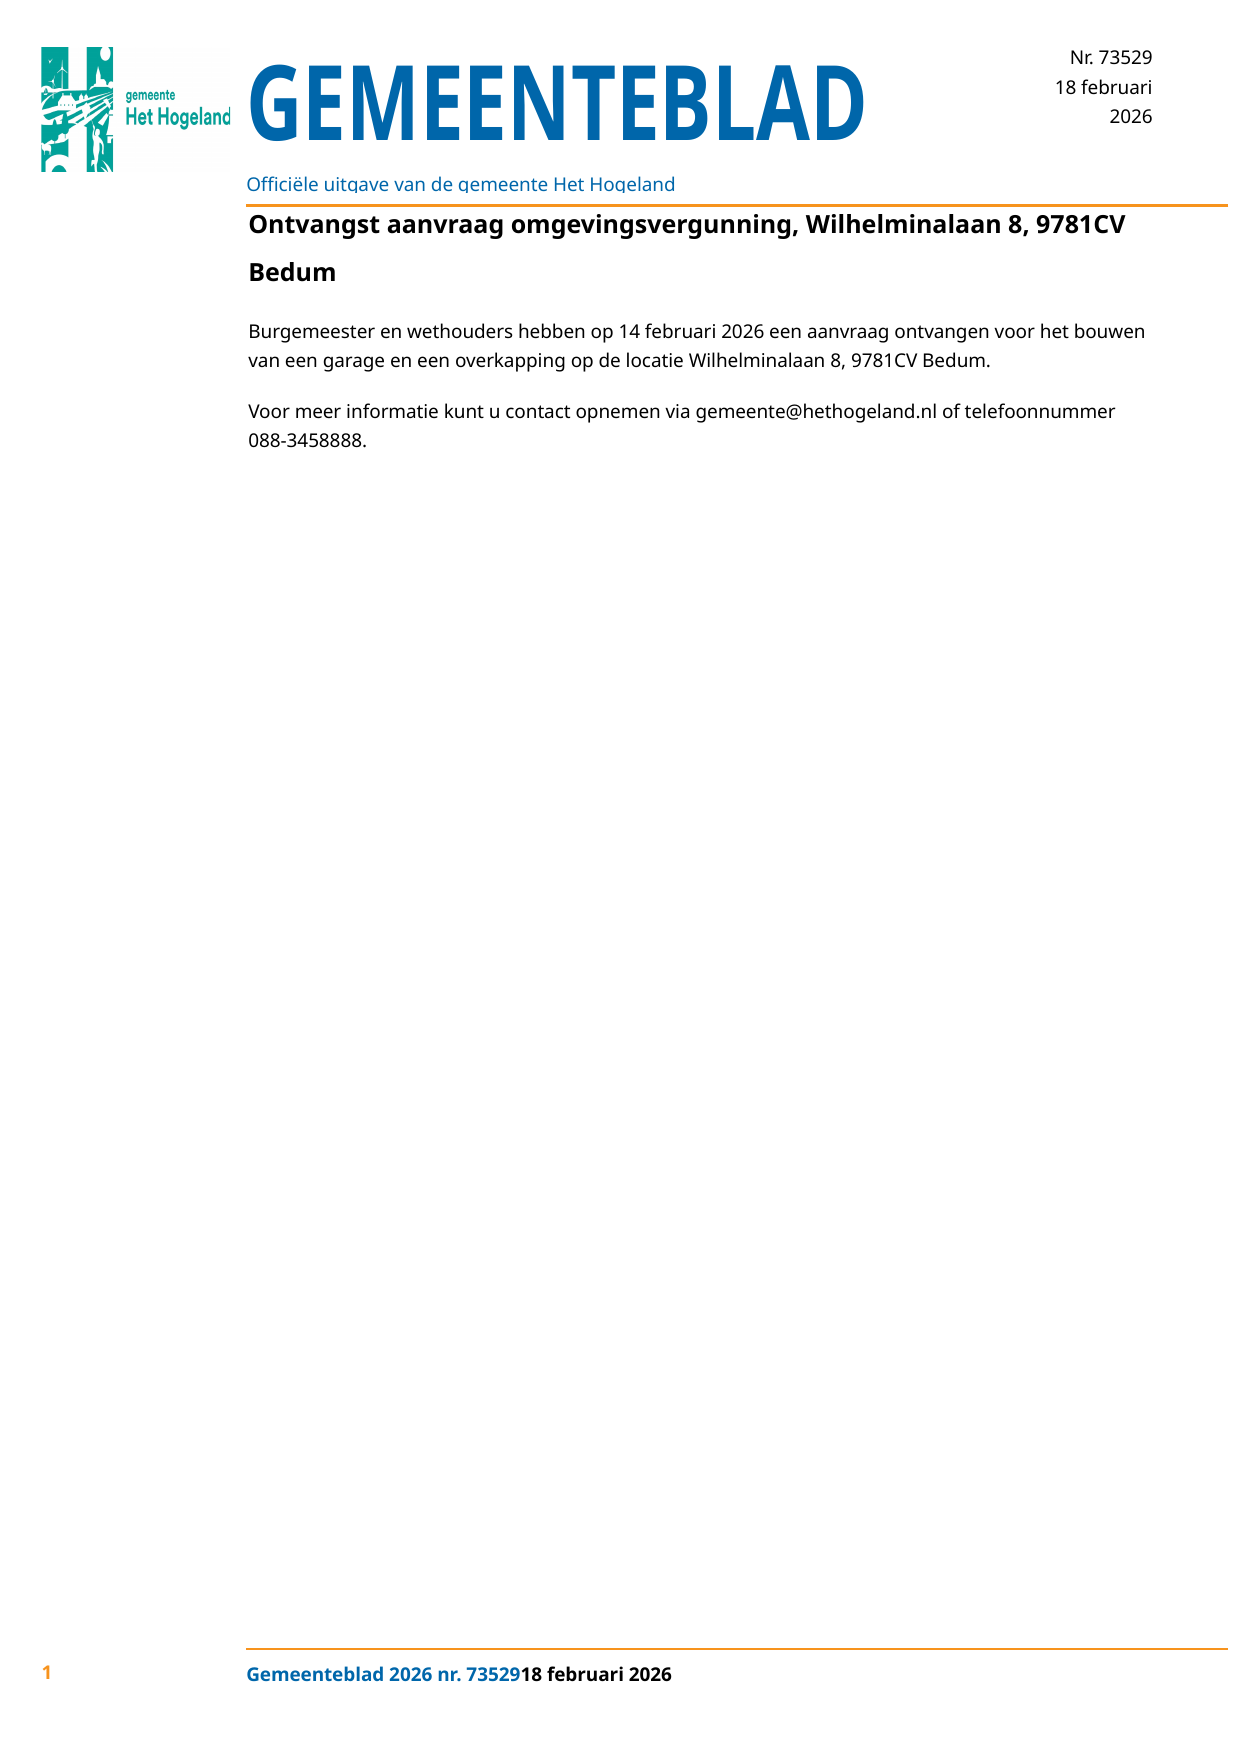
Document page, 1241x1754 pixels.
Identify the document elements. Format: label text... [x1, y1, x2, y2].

text Voor meer informatie kunt u contact opnemen via gemeente@hethogeland.nl of telefoonnummer 088-3458888. [248, 398, 1152, 453]
text Ontvangst aanvraag omgevingsvergunning, Wilhelminalaan 8, 9781CV Bedum [248, 207, 1152, 288]
text Burgemeester en wethouders hebben op 14 februari 2026 een aanvraag ontvangen voor het bouwen van een garage en een overkapping op de locatie Wilhelminalaan 8, 9781CV Bedum. [248, 318, 1152, 373]
picture [41, 47, 231, 172]
